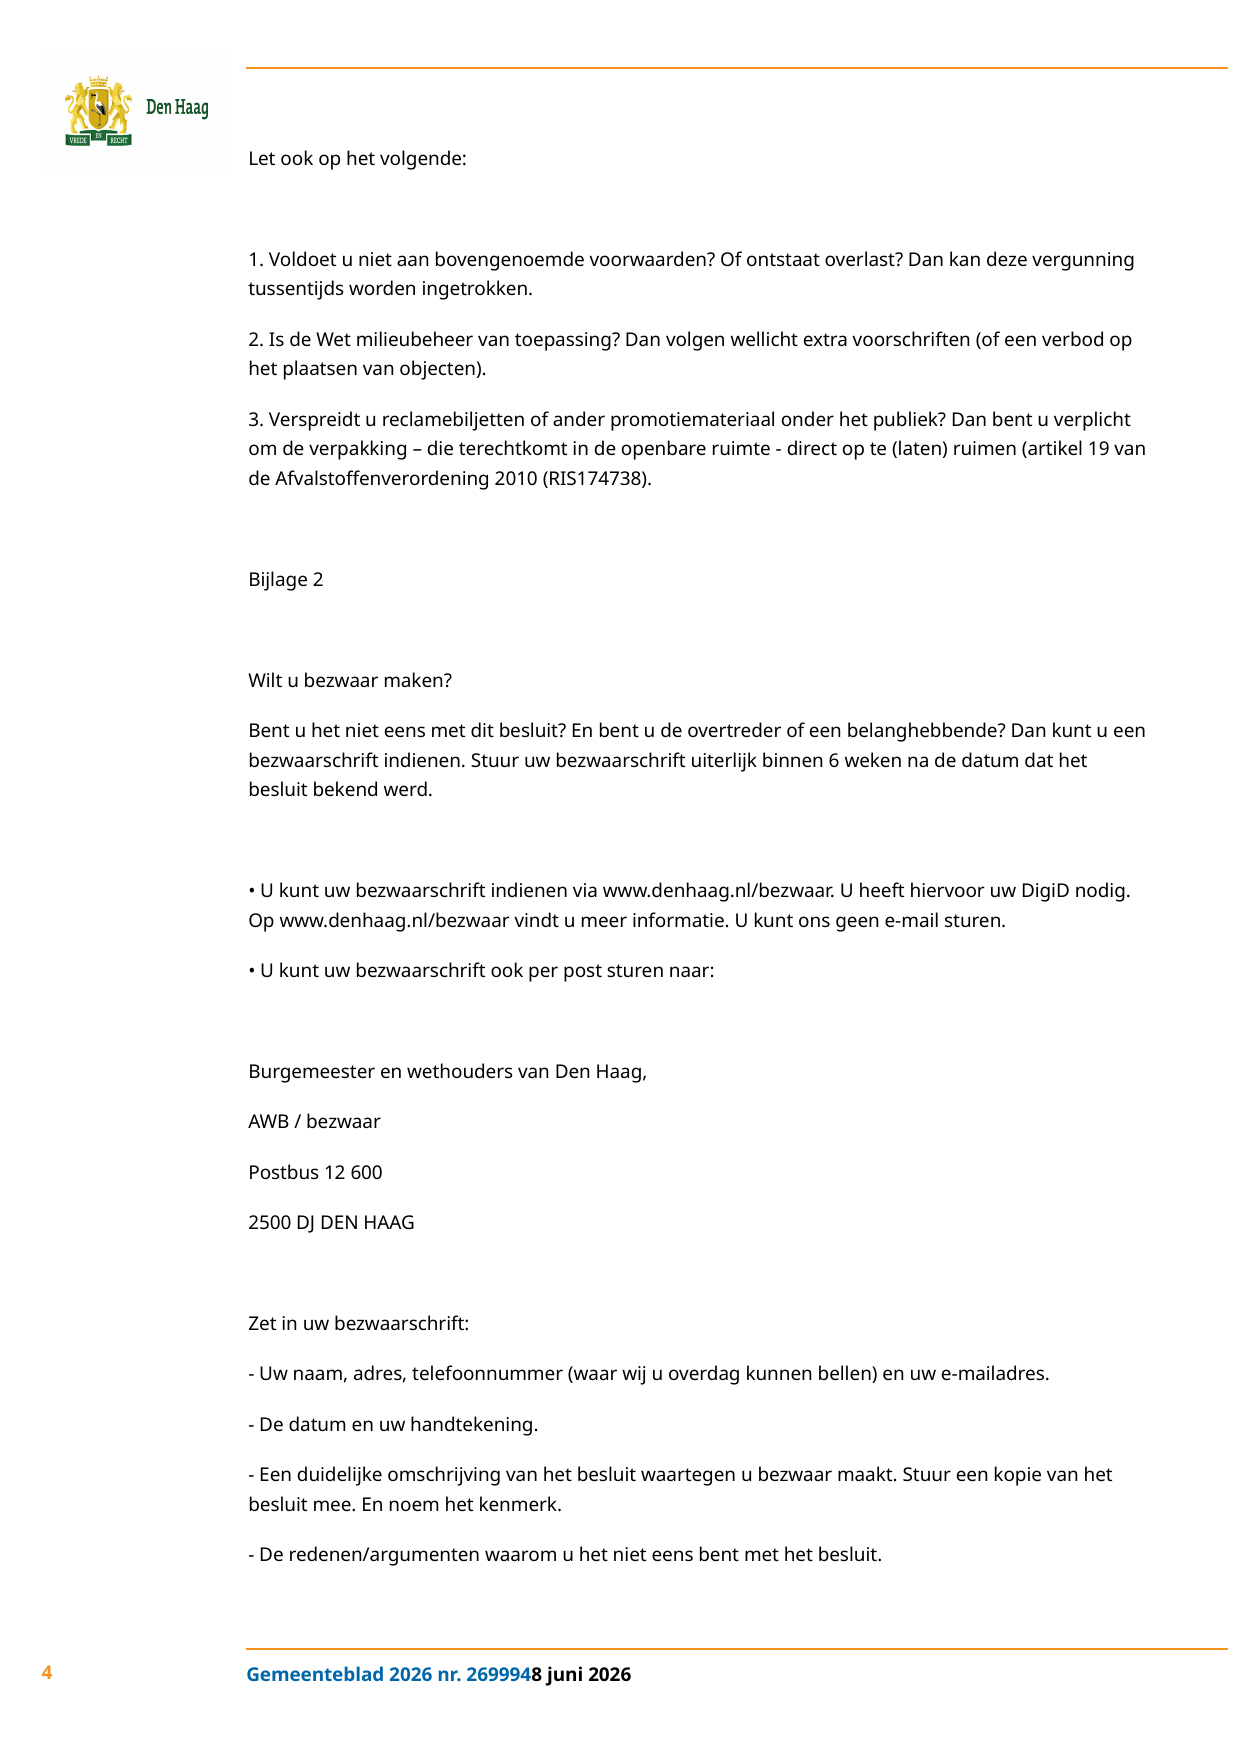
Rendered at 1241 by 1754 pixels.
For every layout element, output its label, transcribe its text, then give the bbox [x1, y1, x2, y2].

text Burgemeester en wethouders van Den Haag, [248, 1058, 1152, 1084]
text Bent u het niet eens met dit besluit? En bent u de overtreder of een belanghebbende? Dan kunt u een bezwaarschrift indienen. Stuur uw bezwaarschrift uiterlijk binnen 6 weken na de datum dat het besluit bekend werd. [248, 717, 1152, 802]
text Wilt u bezwaar maken? [248, 667, 1152, 693]
text - Een duidelijke omschrijving van het besluit waartegen u bezwaar maakt. Stuur een kopie van het besluit mee. En noem het kenmerk. [248, 1461, 1152, 1517]
text - Uw naam, adres, telefoonnummer (waar wij u overdag kunnen bellen) en uw e-mailadres. [248, 1361, 1152, 1386]
text Let ook op het volgende: [248, 145, 1152, 171]
text Bijlage 2 [248, 566, 1152, 592]
text • U kunt uw bezwaarschrift ook per post sturen naar: [248, 957, 1152, 983]
text - De datum en uw handtekening. [248, 1411, 1152, 1437]
text AWB / bezwaar [248, 1108, 1152, 1134]
text 2500 DJ DEN HAAG [248, 1209, 1152, 1235]
text • U kunt uw bezwaarschrift indienen via www.denhaag.nl/bezwaar. U heeft hiervoor uw DigiD nodig. Op www.denhaag.nl/bezwaar vindt u meer informatie. U kunt ons geen e-mail sturen. [248, 877, 1152, 933]
text 1. Voldoet u niet aan bovengenoemde voorwaarden? Of ontstaat overlast? Dan kan deze vergunning tussentijds worden ingetrokken. [248, 246, 1152, 301]
text 2. Is de Wet milieubeheer van toepassing? Dan volgen wellicht extra voorschriften (of een verbod op het plaatsen van objecten). [248, 326, 1152, 381]
text Zet in uw bezwaarschrift: [248, 1310, 1152, 1336]
text Postbus 12 600 [248, 1159, 1152, 1185]
text - De redenen/argumenten waarom u het niet eens bent met het besluit. [248, 1541, 1152, 1567]
text 3. Verspreidt u reclamebiljetten of ander promotiemateriaal onder het publiek? Dan bent u verplicht om de verpakking – die terechtkomt in de openbare ruimte - direct op te (laten) ruimen (artikel 19 van de Afvalstoffenverordening 2010 (RIS174738). [248, 406, 1152, 491]
picture [41, 47, 231, 172]
